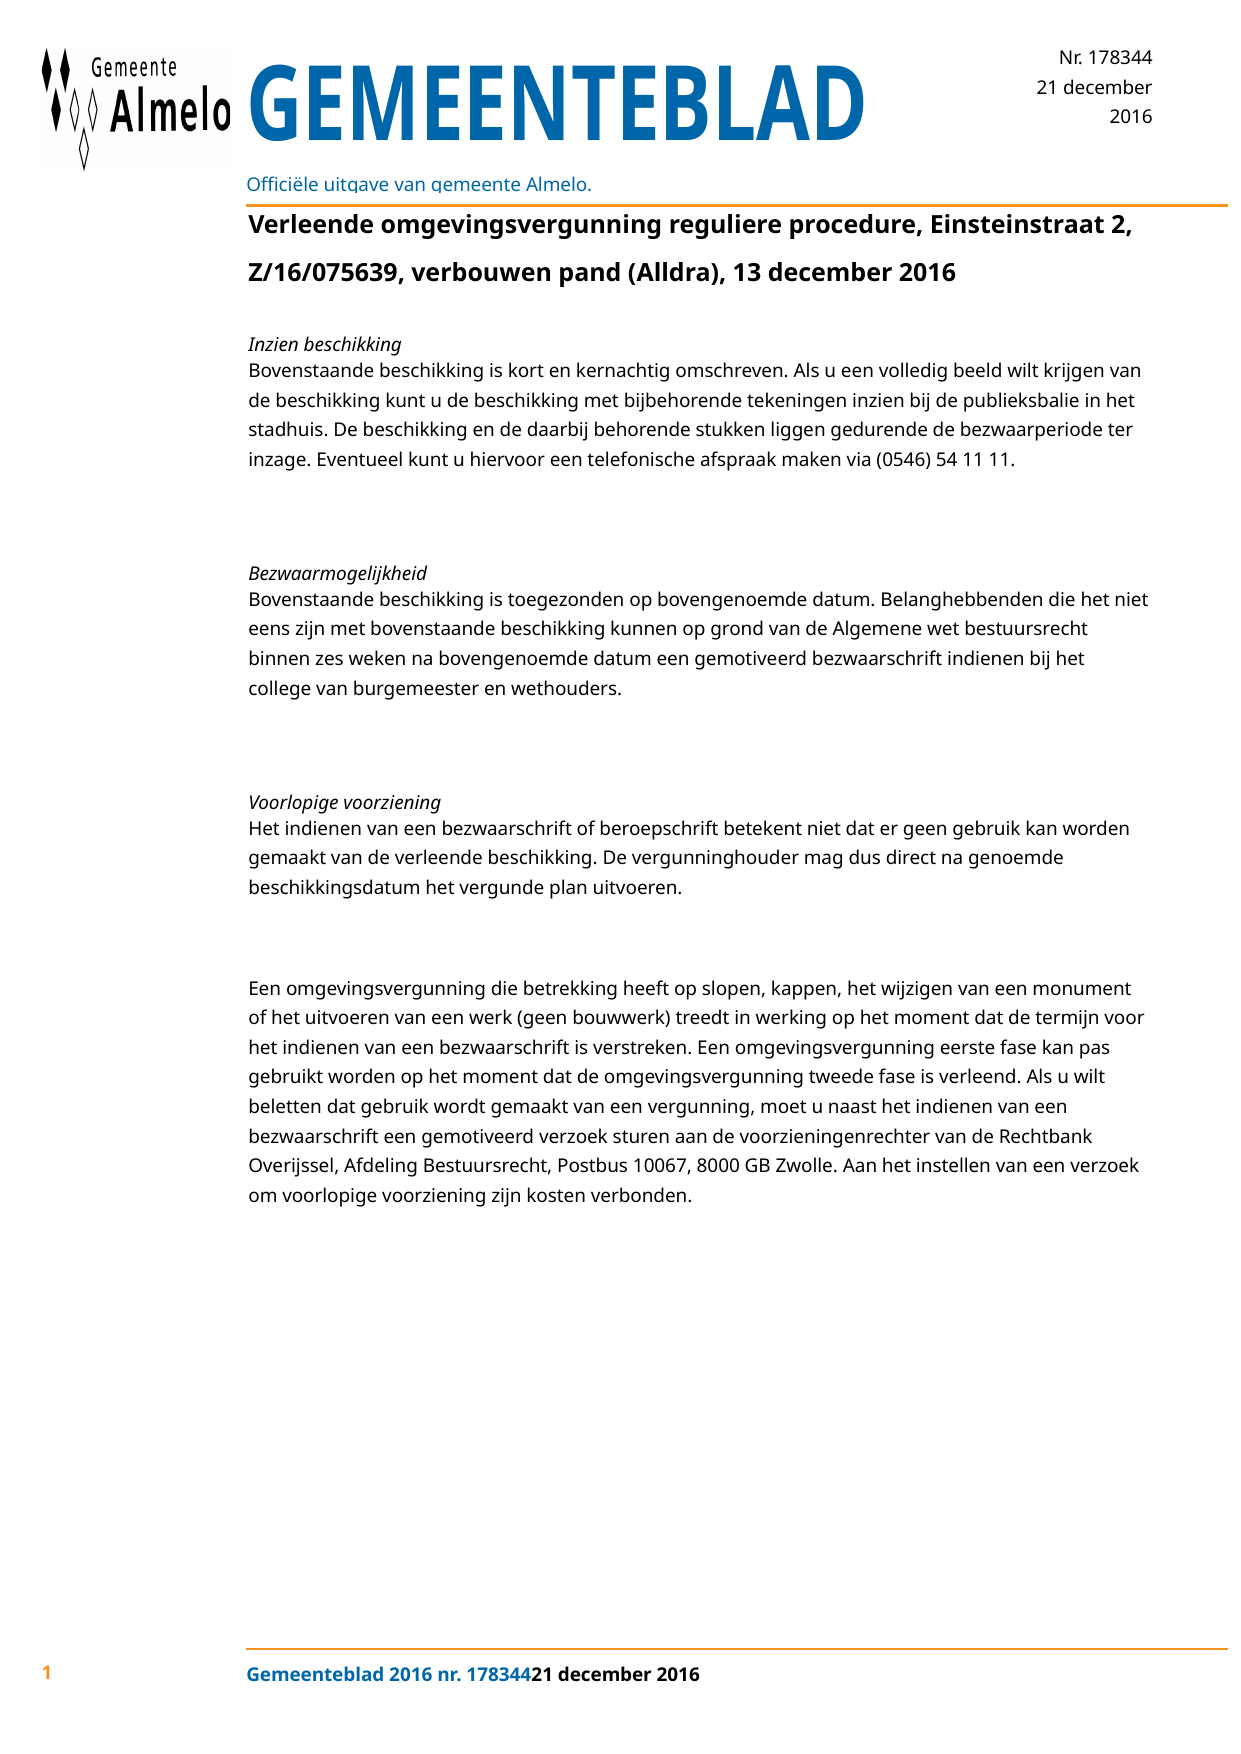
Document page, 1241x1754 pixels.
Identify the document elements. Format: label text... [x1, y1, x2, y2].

text Voorlopige voorziening [248, 789, 1152, 815]
text Verleende omgevingsvergunning reguliere procedure, Einsteinstraat 2, Z/16/075639, verbouwen pand (Alldra), 13 december 2016 [248, 207, 1152, 288]
text Bezwaarmogelijkheid [248, 560, 1152, 586]
picture [41, 47, 231, 172]
text Inzien beschikking [248, 331, 1152, 357]
text Een omgevingsvergunning die betrekking heeft op slopen, kappen, het wijzigen van een monument of het uitvoeren van een werk (geen bouwwerk) treedt in werking op het moment dat de termijn voor het indienen van een bezwaarschrift is verstreken. Een omgevingsvergunning eerste fase kan pas gebruikt worden op het moment dat de omgevingsvergunning tweede fase is verleend. Als u wilt beletten dat gebruik wordt gemaakt van een vergunning, moet u naast het indienen van een bezwaarschrift een gemotiveerd verzoek sturen aan de voorzieningenrechter van de Rechtbank Overijssel, Afdeling Bestuursrecht, Postbus 10067, 8000 GB Zwolle. Aan het instellen van een verzoek om voorlopige voorziening zijn kosten verbonden. [248, 975, 1152, 1208]
text Bovenstaande beschikking is kort en kernachtig omschreven. Als u een volledig beeld wilt krijgen van de beschikking kunt u de beschikking met bijbehorende tekeningen inzien bij de publieksbalie in het stadhuis. De beschikking en de daarbij behorende stukken liggen gedurende de bezwaarperiode ter inzage. Eventueel kunt u hiervoor een telefonische afspraak maken via (0546) 54 11 11. [248, 357, 1152, 472]
text Het indienen van een bezwaarschrift of beroepschrift betekent niet dat er geen gebruik kan worden gemaakt van de verleende beschikking. De vergunninghouder mag dus direct na genoemde beschikkingsdatum het vergunde plan uitvoeren. [248, 815, 1152, 900]
text Bovenstaande beschikking is toegezonden op bovengenoemde datum. Belanghebbenden die het niet eens zijn met bovenstaande beschikking kunnen op grond van de Algemene wet bestuursrecht binnen zes weken na bovengenoemde datum een gemotiveerd bezwaarschrift indienen bij het college van burgemeester en wethouders. [248, 586, 1152, 701]
